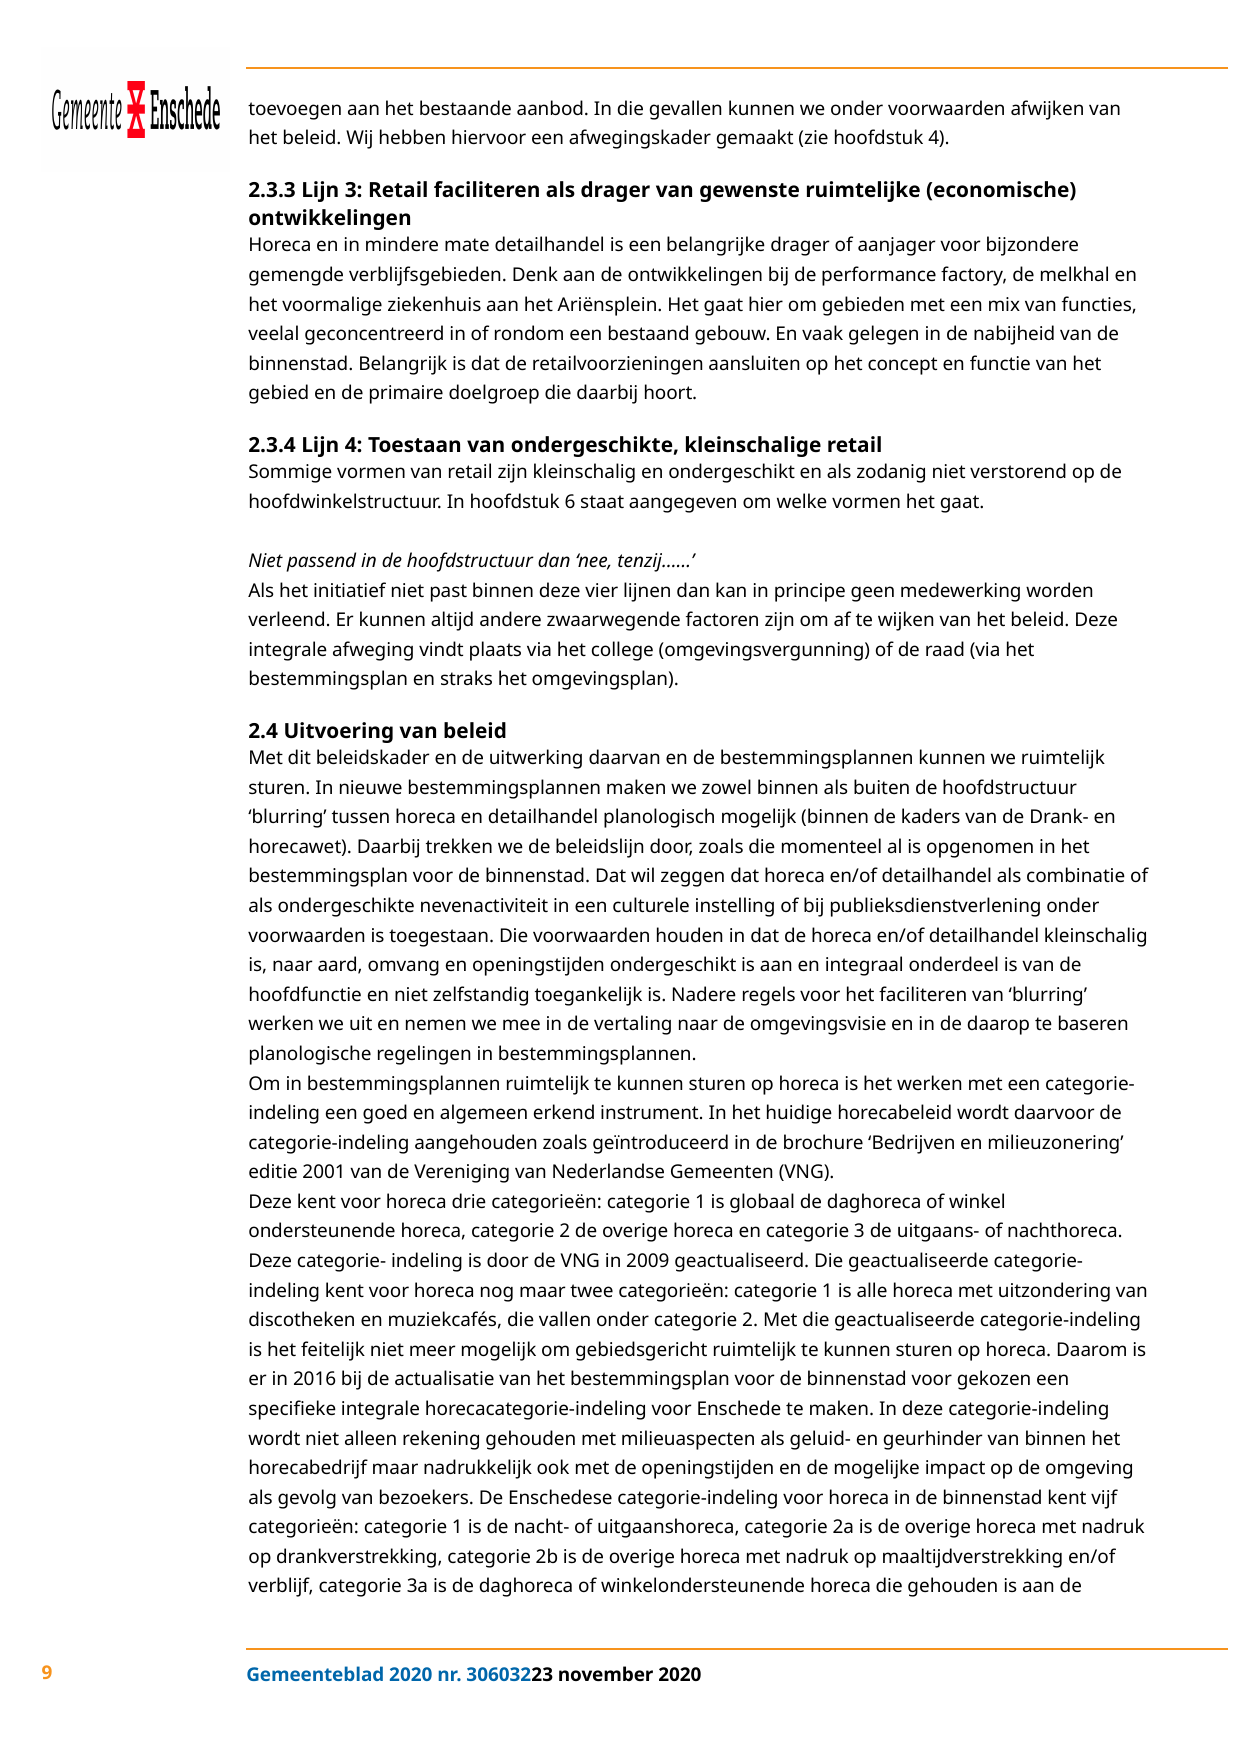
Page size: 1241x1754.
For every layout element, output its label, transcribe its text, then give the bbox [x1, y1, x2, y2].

text toevoegen aan het bestaande aanbod. In die gevallen kunnen we onder voorwaarden afwijken van het beleid. Wij hebben hiervoor een afwegingskader gemaakt (zie hoofdstuk 4). [248, 95, 1152, 150]
text Sommige vormen van retail zijn kleinschalig en ondergeschikt en als zodanig niet verstorend op de hoofdwinkelstructuur. In hoofdstuk 6 staat aangegeven om welke vormen het gaat. [248, 458, 1152, 514]
picture [41, 47, 231, 172]
text 2.4 Uitvoering van beleid [248, 716, 1152, 744]
text Om in bestemmingsplannen ruimtelijk te kunnen sturen op horeca is het werken met een categorie-indeling een goed en algemeen erkend instrument. In het huidige horecabeleid wordt daarvoor de categorie-indeling aangehouden zoals geïntroduceerd in de brochure ‘Bedrijven en milieuzonering’ editie 2001 van de Vereniging van Nederlandse Gemeenten (VNG). [248, 1070, 1152, 1184]
text Met dit beleidskader en de uitwerking daarvan en de bestemmingsplannen kunnen we ruimtelijk sturen. In nieuwe bestemmingsplannen maken we zowel binnen als buiten de hoofdstructuur ‘blurring’ tussen horeca en detailhandel planologisch mogelijk (binnen de kaders van de Drank- en horecawet). Daarbij trekken we de beleidslijn door, zoals die momenteel al is opgenomen in het bestemmingsplan voor de binnenstad. Dat wil zeggen dat horeca en/of detailhandel als combinatie of als ondergeschikte nevenactiviteit in een culturele instelling of bij publieksdienstverlening onder voorwaarden is toegestaan. Die voorwaarden houden in dat de horeca en/of detailhandel kleinschalig is, naar aard, omvang en openingstijden ondergeschikt is aan en integraal onderdeel is van de hoofdfunctie en niet zelfstandig toegankelijk is. Nadere regels voor het faciliteren van ‘blurring’ werken we uit en nemen we mee in de vertaling naar de omgevingsvisie en in de daarop te baseren planologische regelingen in bestemmingsplannen. [248, 744, 1152, 1066]
text Als het initiatief niet past binnen deze vier lijnen dan kan in principe geen medewerking worden verleend. Er kunnen altijd andere zwaarwegende factoren zijn om af te wijken van het beleid. Deze integrale afweging vindt plaats via het college (omgevingsvergunning) of de raad (via het bestemmingsplan en straks het omgevingsplan). [248, 577, 1152, 691]
text Niet passend in de hoofdstructuur dan ‘nee, tenzij……’ [248, 547, 1152, 573]
text 2.3.4 Lijn 4: Toestaan van ondergeschikte, kleinschalige retail [248, 430, 1152, 458]
text 2.3.3 Lijn 3: Retail faciliteren als drager van gewenste ruimtelijke (economische) ontwikkelingen [248, 175, 1152, 232]
text Horeca en in mindere mate detailhandel is een belangrijke drager of aanjager voor bijzondere gemengde verblijfsgebieden. Denk aan de ontwikkelingen bij de performance factory, de melkhal en het voormalige ziekenhuis aan het Ariënsplein. Het gaat hier om gebieden met een mix van functies, veelal geconcentreerd in of rondom een bestaand gebouw. En vaak gelegen in de nabijheid van de binnenstad. Belangrijk is dat de retailvoorzieningen aansluiten op het concept en functie van het gebied en de primaire doelgroep die daarbij hoort. [248, 232, 1152, 405]
text Deze kent voor horeca drie categorieën: categorie 1 is globaal de daghoreca of winkel ondersteunende horeca, categorie 2 de overige horeca en categorie 3 de uitgaans- of nachthoreca. Deze categorie- indeling is door de VNG in 2009 geactualiseerd. Die geactualiseerde categorie-indeling kent voor horeca nog maar twee categorieën: categorie 1 is alle horeca met uitzondering van discotheken en muziekcafés, die vallen onder categorie 2. Met die geactualiseerde categorie-indeling is het feitelijk niet meer mogelijk om gebiedsgericht ruimtelijk te kunnen sturen op horeca. Daarom is er in 2016 bij de actualisatie van het bestemmingsplan voor de binnenstad voor gekozen een specifieke integrale horecacategorie-indeling voor Enschede te maken. In deze categorie-indeling wordt niet alleen rekening gehouden met milieuaspecten als geluid- en geurhinder van binnen het horecabedrijf maar nadrukkelijk ook met de openingstijden en de mogelijke impact op de omgeving als gevolg van bezoekers. De Enschedese categorie-indeling voor horeca in de binnenstad kent vijf categorieën: categorie 1 is de nacht- of uitgaanshoreca, categorie 2a is de overige horeca met nadruk op drankverstrekking, categorie 2b is de overige horeca met nadruk op maaltijdverstrekking en/of verblijf, categorie 3a is de daghoreca of winkelondersteunende horeca die gehouden is aan de [248, 1188, 1152, 1598]
